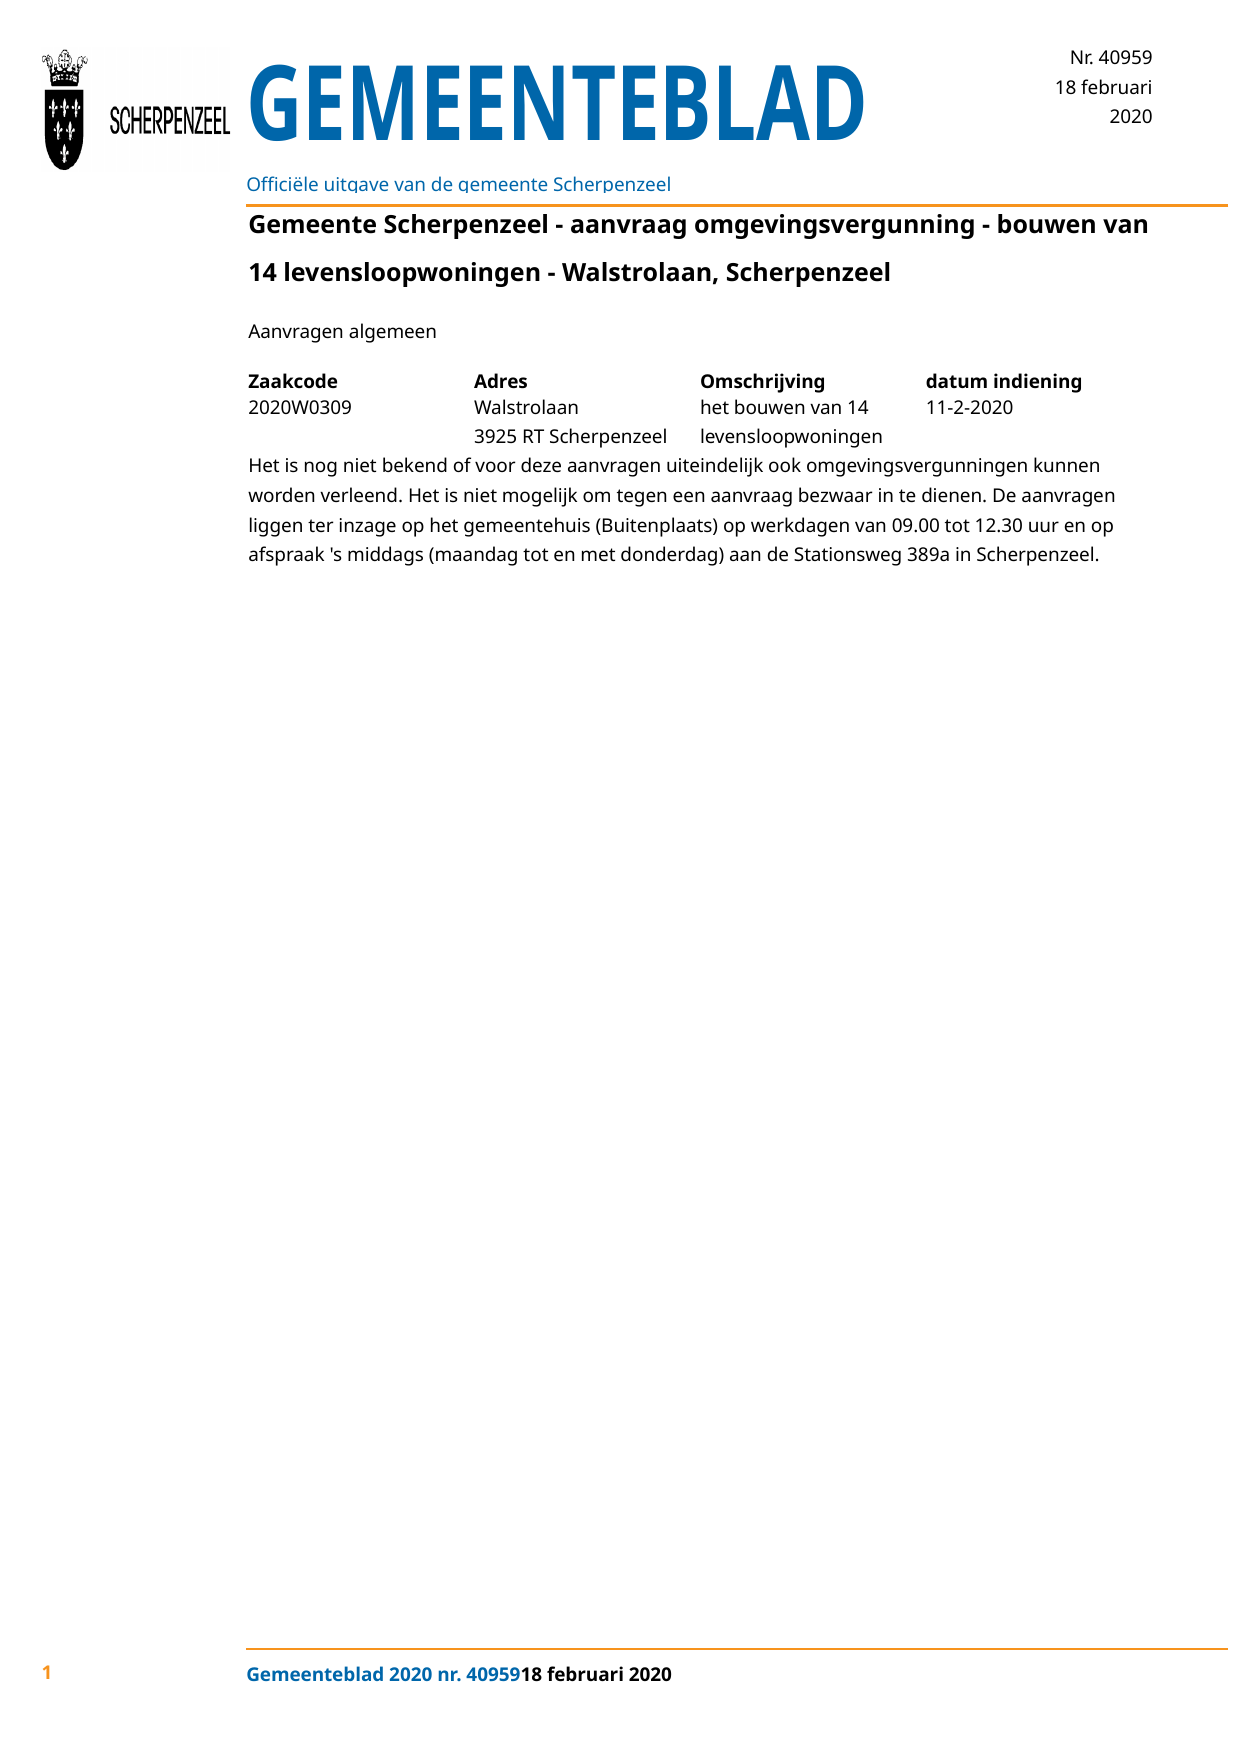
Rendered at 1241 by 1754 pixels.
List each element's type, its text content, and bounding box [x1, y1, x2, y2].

table_header Zaakcode [248, 369, 474, 394]
table_cell het bouwen van 14 levensloopwoningen [700, 394, 926, 449]
picture [41, 47, 231, 172]
table_cell 11-2-2020 [926, 394, 1152, 449]
table_cell Walstrolaan 3925 RT Scherpenzeel [474, 394, 700, 449]
table_header Adres [474, 369, 700, 394]
table_header Omschrijving [700, 369, 926, 394]
table_header datum indiening [926, 369, 1152, 394]
text Het is nog niet bekend of voor deze aanvragen uiteindelijk ook omgevingsvergunningen kunnen worden verleend. Het is niet mogelijk om tegen een aanvraag bezwaar in te dienen. De aanvragen liggen ter inzage op het gemeentehuis (Buitenplaats) op werkdagen van 09.00 tot 12.30 uur en op afspraak 's middags (maandag tot en met donderdag) aan de Stationsweg 389a in Scherpenzeel. [248, 453, 1152, 567]
text Gemeente Scherpenzeel - aanvraag omgevingsvergunning - bouwen van 14 levensloopwoningen - Walstrolaan, Scherpenzeel [248, 207, 1152, 288]
table_cell 2020W0309 [248, 394, 474, 449]
text Aanvragen algemeen [248, 318, 1152, 344]
